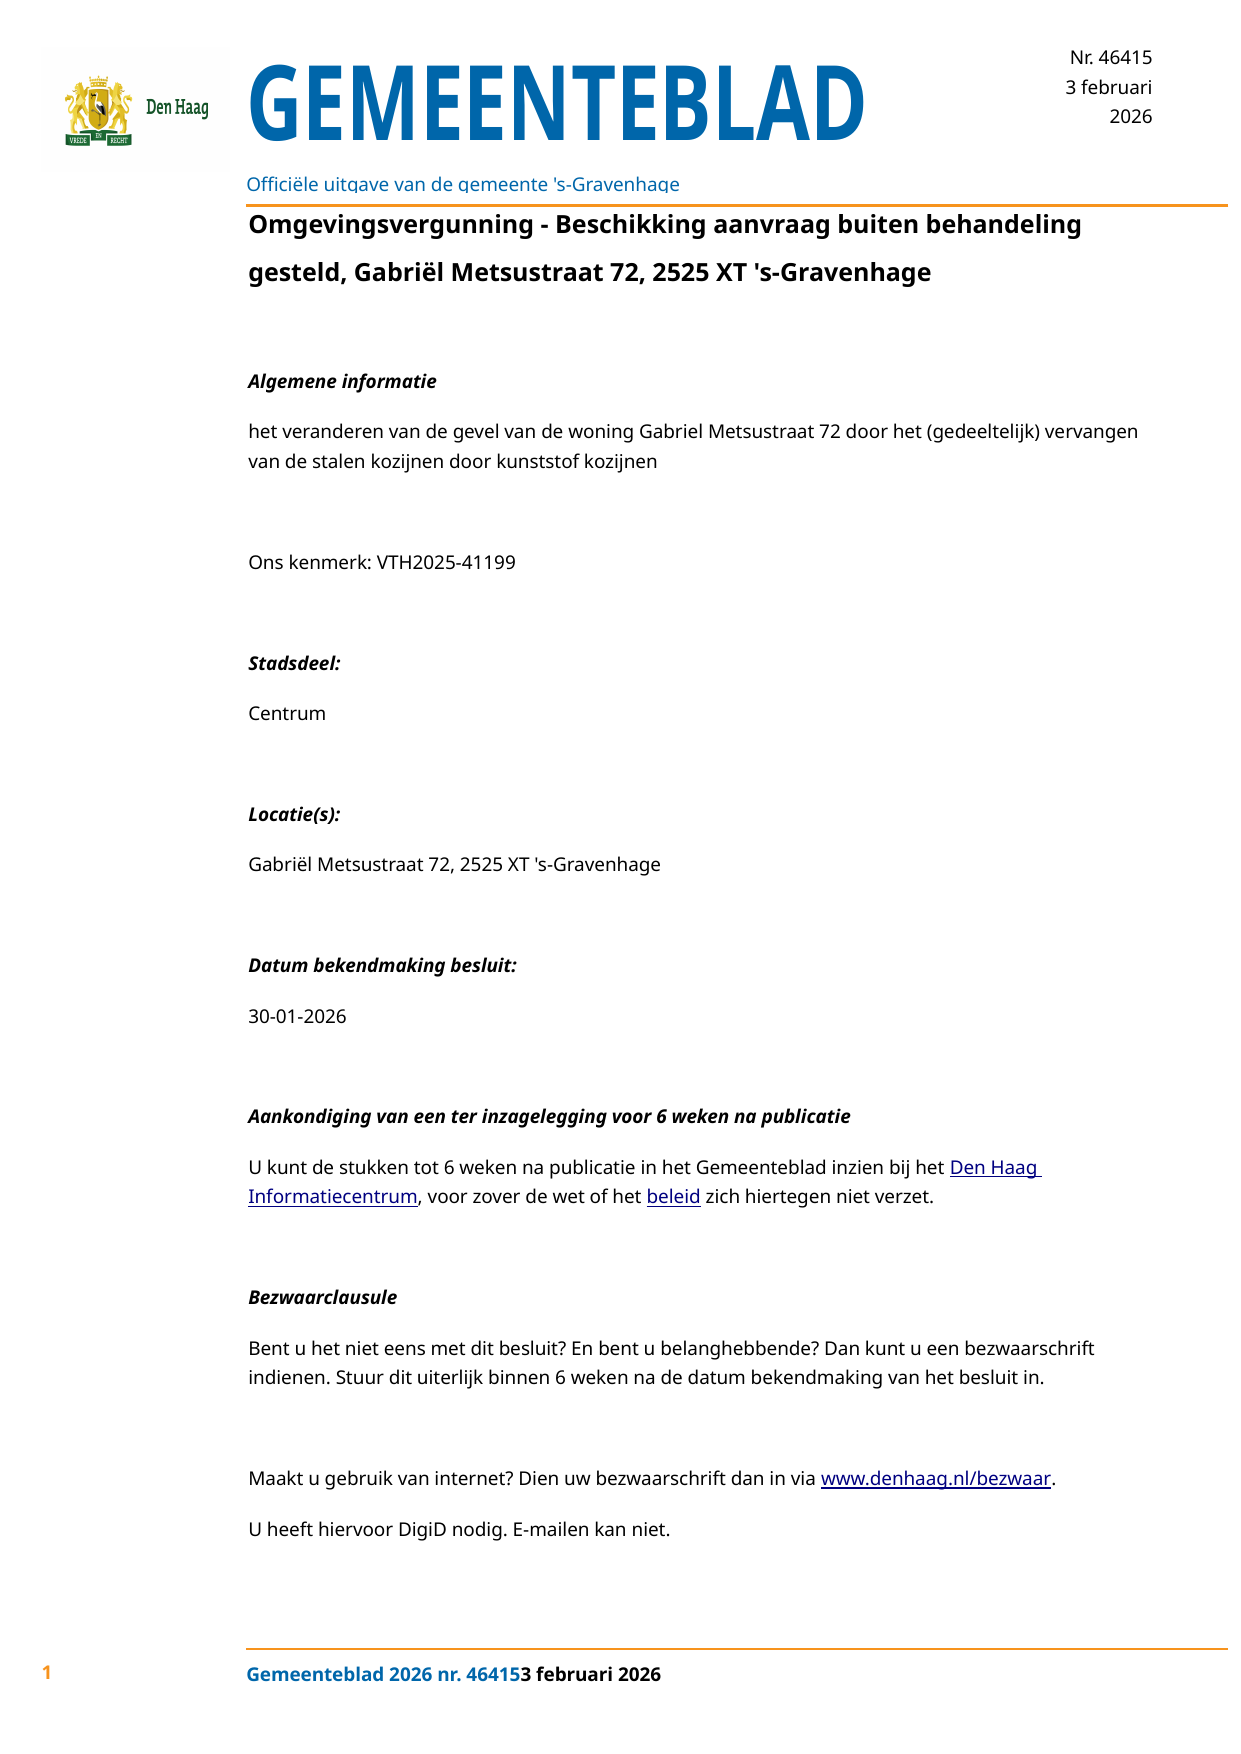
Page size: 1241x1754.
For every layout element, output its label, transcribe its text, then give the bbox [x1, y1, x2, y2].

picture [41, 47, 231, 172]
text Stadsdeel: [248, 650, 1152, 676]
text Maakt u gebruik van internet? Dien uw bezwaarschrift dan in via www.denhaag.nl/bezwaar. [248, 1465, 1152, 1491]
text Datum bekendmaking besluit: [248, 952, 1152, 978]
text U kunt de stukken tot 6 weken na publicatie in het Gemeenteblad inzien bij het Den Haag Informatiecentrum, voor zover de wet of het beleid zich hiertegen niet verzet. [248, 1154, 1152, 1209]
text Centrum [248, 700, 1152, 726]
text Omgevingsvergunning - Beschikking aanvraag buiten behandeling gesteld, Gabriël Metsustraat 72, 2525 XT 's-Gravenhage [248, 207, 1152, 288]
text 30-01-2026 [248, 1003, 1152, 1029]
text het veranderen van de gevel van de woning Gabriel Metsustraat 72 door het (gedeeltelijk) vervangen van de stalen kozijnen door kunststof kozijnen [248, 419, 1152, 474]
text Ons kenmerk: VTH2025-41199 [248, 549, 1152, 575]
text Bent u het niet eens met dit besluit? En bent u belanghebbende? Dan kunt u een bezwaarschrift indienen. Stuur dit uiterlijk binnen 6 weken na de datum bekendmaking van het besluit in. [248, 1335, 1152, 1390]
text U heeft hiervoor DigiD nodig. E-mailen kan niet. [248, 1516, 1152, 1542]
text Locatie(s): [248, 801, 1152, 827]
text Algemene informatie [248, 368, 1152, 394]
text Aankondiging van een ter inzagelegging voor 6 weken na publicatie [248, 1104, 1152, 1129]
text Gabriël Metsustraat 72, 2525 XT 's-Gravenhage [248, 852, 1152, 877]
text Bezwaarclausule [248, 1284, 1152, 1310]
